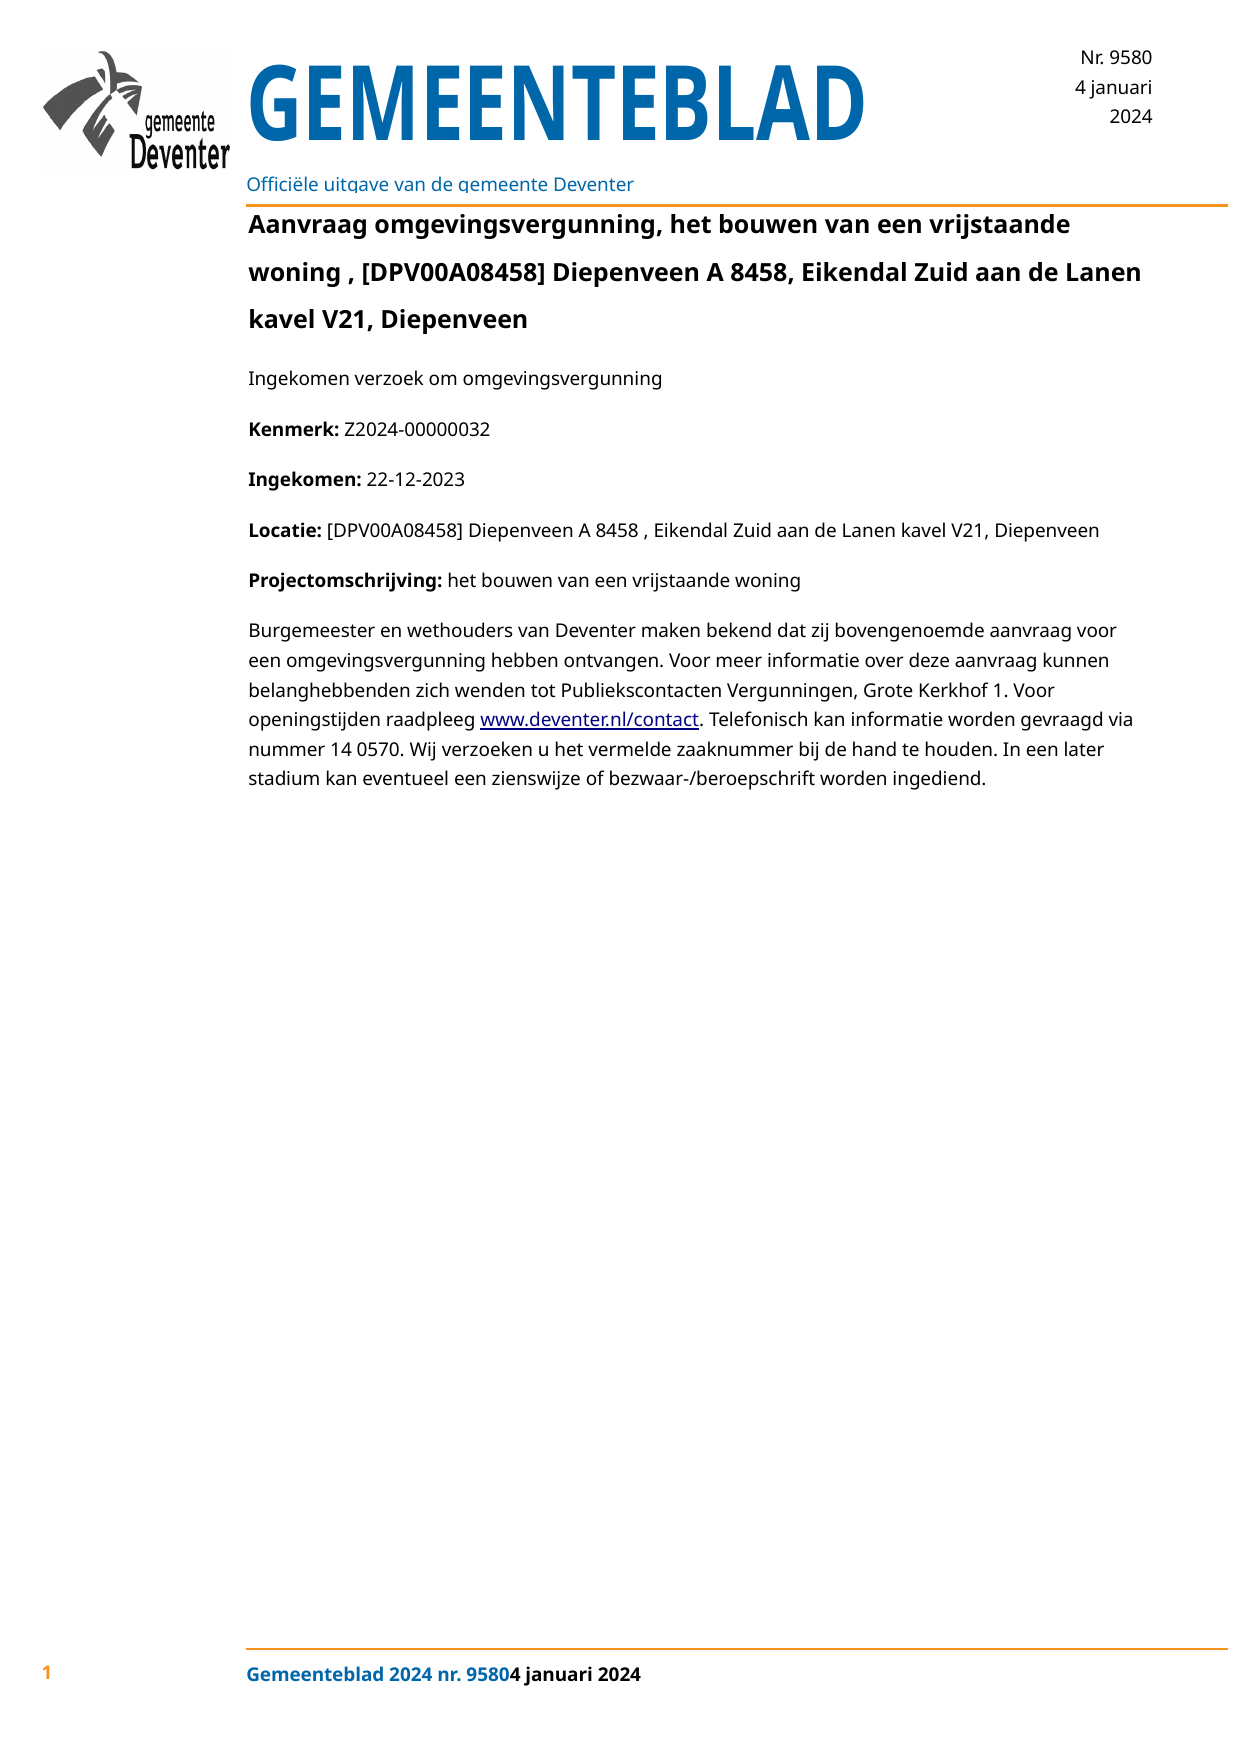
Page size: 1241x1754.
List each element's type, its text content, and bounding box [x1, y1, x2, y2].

text Ingekomen: 22-12-2023 [248, 466, 1152, 492]
picture [41, 47, 231, 172]
text Projectomschrijving: het bouwen van een vrijstaande woning [248, 567, 1152, 593]
text Burgemeester en wethouders van Deventer maken bekend dat zij bovengenoemde aanvraag voor een omgevingsvergunning hebben ontvangen. Voor meer informatie over deze aanvraag kunnen belanghebbenden zich wenden tot Publiekscontacten Vergunningen, Grote Kerkhof 1. Voor openingstijden raadpleeg www.deventer.nl/contact. Telefonisch kan informatie worden gevraagd via nummer 14 0570. Wij verzoeken u het vermelde zaaknummer bij de hand te houden. In een later stadium kan eventueel een zienswijze of bezwaar-/beroepschrift worden ingediend. [248, 618, 1152, 791]
text Aanvraag omgevingsvergunning, het bouwen van een vrijstaande woning , [DPV00A08458] Diepenveen A 8458, Eikendal Zuid aan de Lanen kavel V21, Diepenveen [248, 207, 1152, 336]
text Ingekomen verzoek om omgevingsvergunning [248, 366, 1152, 391]
text Locatie: [DPV00A08458] Diepenveen A 8458 , Eikendal Zuid aan de Lanen kavel V21, Diepenveen [248, 517, 1152, 542]
text Kenmerk: Z2024-00000032 [248, 416, 1152, 442]
